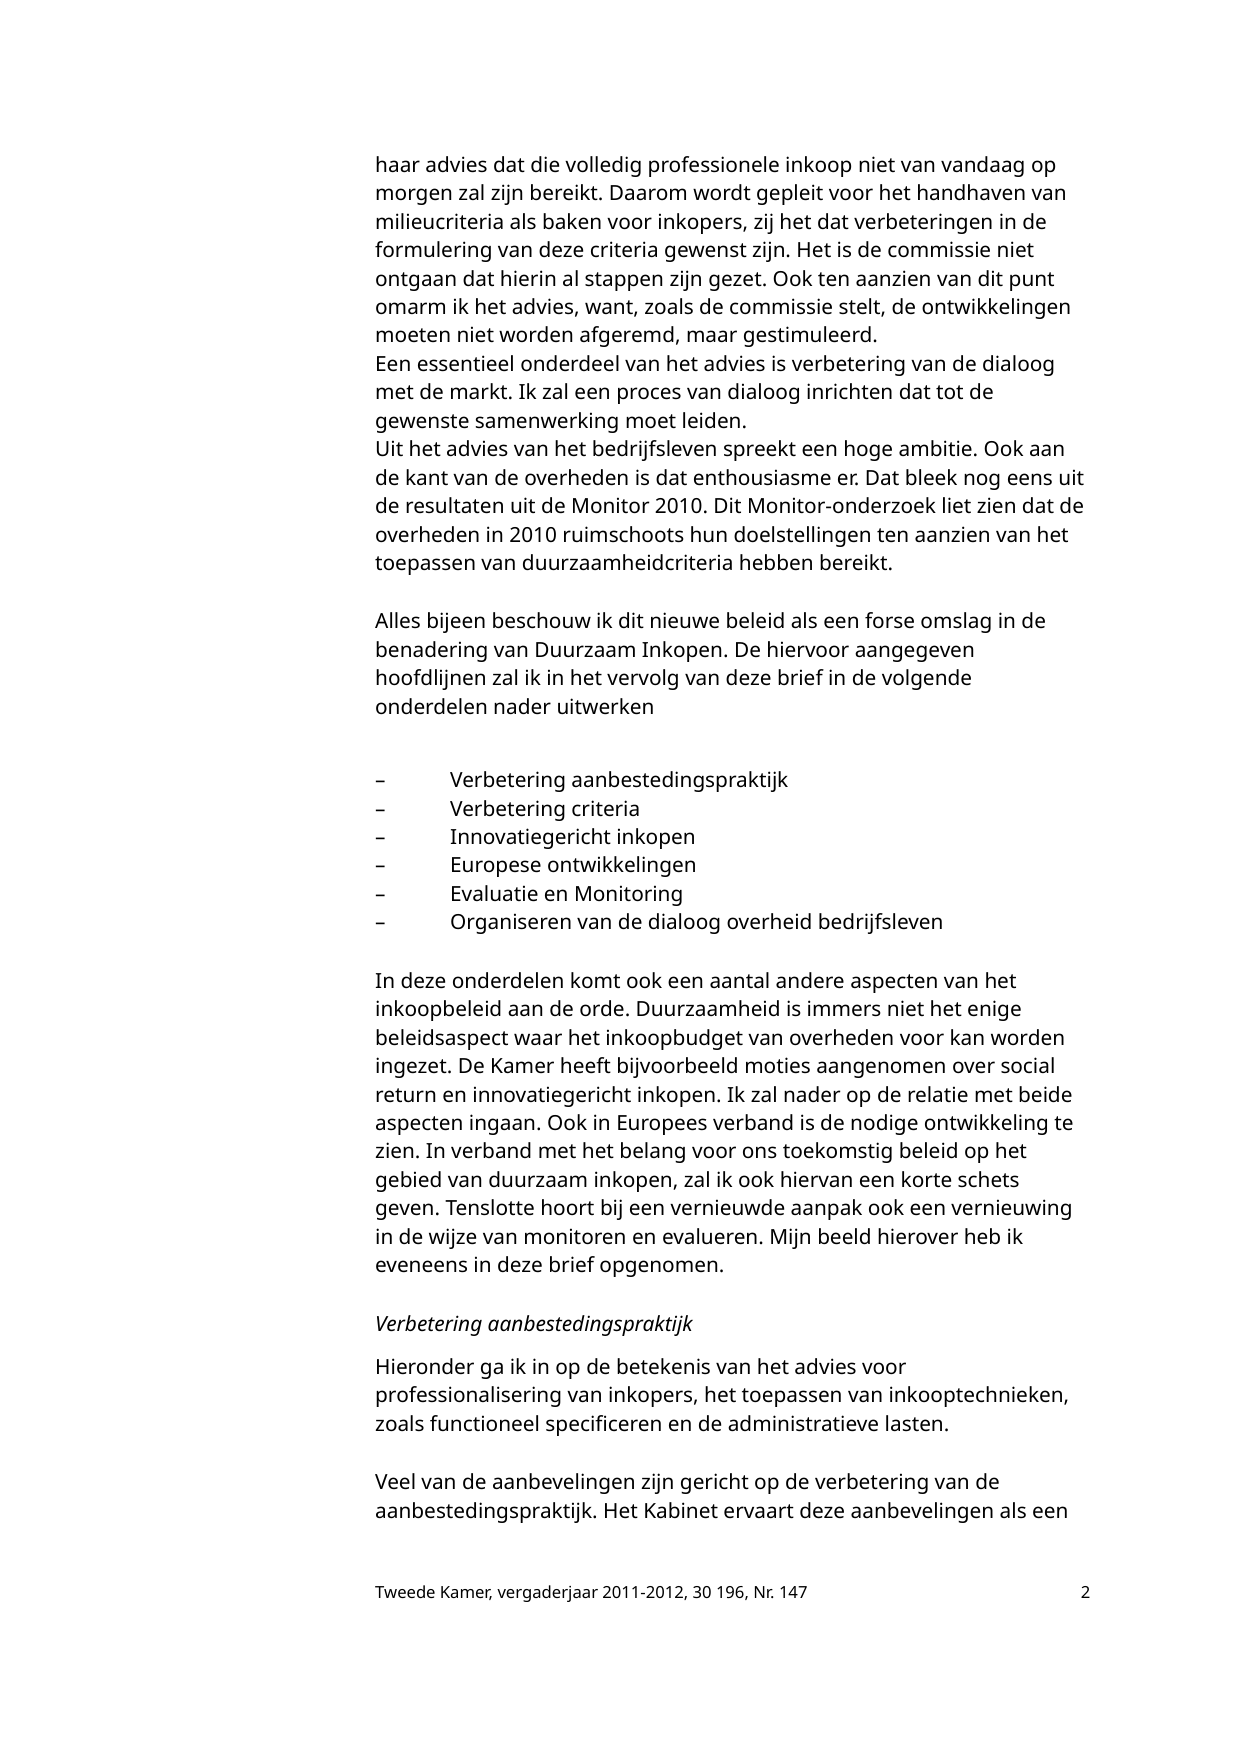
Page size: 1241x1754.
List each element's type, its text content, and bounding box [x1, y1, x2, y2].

text Uit het advies van het bedrijfsleven spreekt een hoge ambitie. Ook aan de kant van de overheden is dat enthousiasme er. Dat bleek nog eens uit de resultaten uit de Monitor 2010. Dit Monitor-onderzoek liet zien dat de overheden in 2010 ruimschoots hun doelstellingen ten aanzien van het toepassen van duurzaamheidcriteria hebben bereikt. [375, 434, 1090, 577]
text Veel van de aanbevelingen zijn gericht op de verbetering van de aanbestedingspraktijk. Het Kabinet ervaart deze aanbevelingen als een [375, 1467, 1090, 1524]
text Verbetering aanbestedingspraktijk [375, 1309, 1090, 1337]
text In deze onderdelen komt ook een aantal andere aspecten van het inkoopbeleid aan de orde. Duurzaamheid is immers niet het enige beleidsaspect waar het inkoopbudget van overheden voor kan worden ingezet. De Kamer heeft bijvoorbeeld moties aangenomen over social return en innovatiegericht inkopen. Ik zal nader op de relatie met beide aspecten ingaan. Ook in Europees verband is de nodige ontwikkeling te zien. In verband met het belang voor ons toekomstig beleid op het gebied van duurzaam inkopen, zal ik ook hiervan een korte schets geven. Tenslotte hoort bij een vernieuwde aanpak ook een vernieuwing in de wijze van monitoren en evalueren. Mijn beeld hierover heb ik eveneens in deze brief opgenomen. [375, 966, 1090, 1279]
text haar advies dat die volledig professionele inkoop niet van vandaag op morgen zal zijn bereikt. Daarom wordt gepleit voor het handhaven van milieucriteria als baken voor inkopers, zij het dat verbeteringen in de formulering van deze criteria gewenst zijn. Het is de commissie niet ontgaan dat hierin al stappen zijn gezet. Ook ten aanzien van dit punt omarm ik het advies, want, zoals de commissie stelt, de ontwikkelingen moeten niet worden afgeremd, maar gestimuleerd. [375, 150, 1090, 349]
list Verbetering aanbestedingspraktijk [375, 765, 1090, 794]
text Een essentieel onderdeel van het advies is verbetering van de dialoog met de markt. Ik zal een proces van dialoog inrichten dat tot de gewenste samenwerking moet leiden. [375, 349, 1090, 434]
list Innovatiegericht inkopen [375, 822, 1090, 851]
text Alles bijeen beschouw ik dit nieuwe beleid als een forse omslag in de benadering van Duurzaam Inkopen. De hiervoor aangegeven hoofdlijnen zal ik in het vervolg van deze brief in de volgende onderdelen nader uitwerken [375, 607, 1090, 720]
list Organiseren van de dialoog overheid bedrijfsleven [375, 907, 1090, 936]
list Evaluatie en Monitoring [375, 879, 1090, 907]
list Verbetering criteria [375, 794, 1090, 822]
text Hieronder ga ik in op de betekenis van het advies voor professionalisering van inkopers, het toepassen van inkooptechnieken, zoals functioneel specificeren en de administratieve lasten. [375, 1352, 1090, 1437]
list Europese ontwikkelingen [375, 851, 1090, 879]
